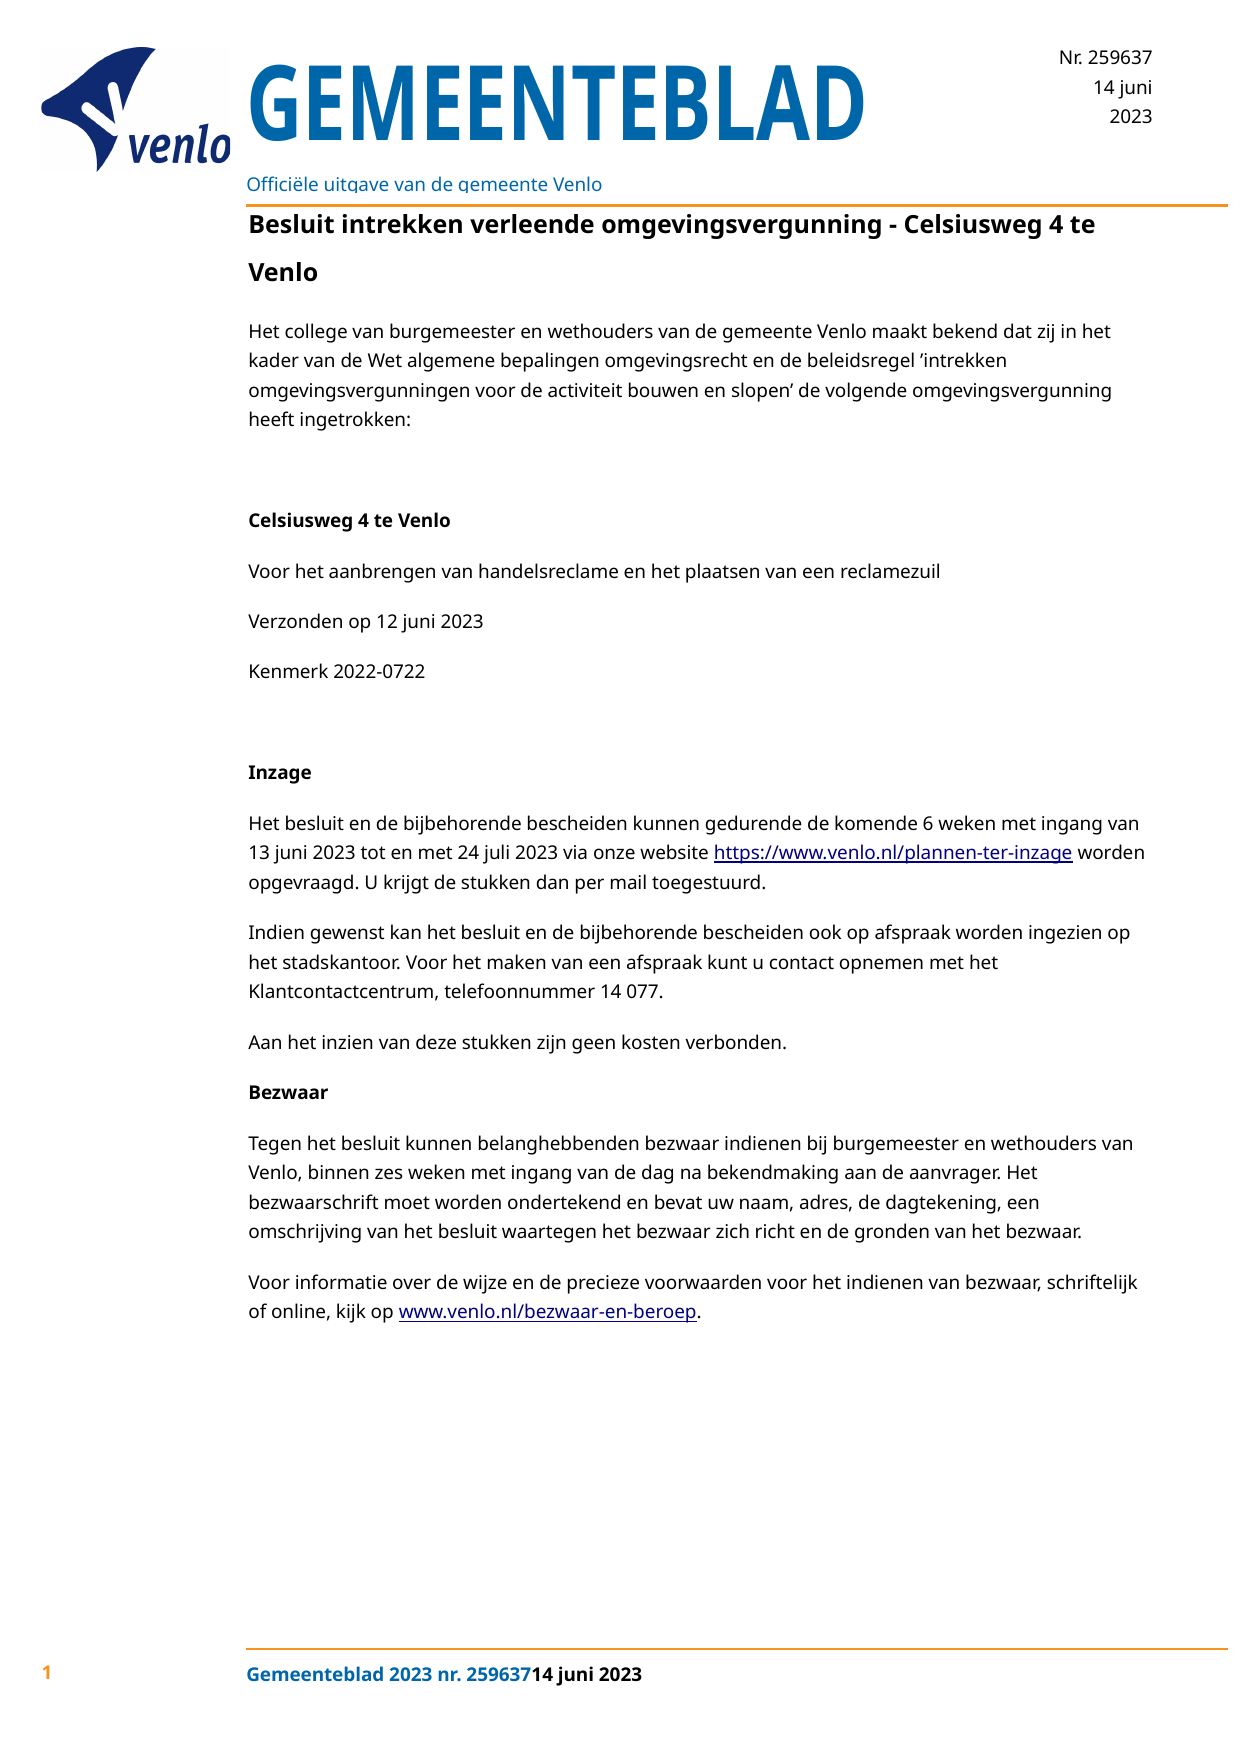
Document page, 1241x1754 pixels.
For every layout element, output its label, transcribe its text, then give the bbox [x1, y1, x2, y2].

picture [41, 47, 231, 172]
text Celsiusweg 4 te Venlo [248, 507, 1152, 533]
text Aan het inzien van deze stukken zijn geen kosten verbonden. [248, 1029, 1152, 1055]
text Voor informatie over de wijze en de precieze voorwaarden voor het indienen van bezwaar, schriftelijk of online, kijk op www.venlo.nl/bezwaar-en-beroep. [248, 1269, 1152, 1324]
text Verzonden op 12 juni 2023 [248, 608, 1152, 634]
text Voor het aanbrengen van handelsreclame en het plaatsen van een reclamezuil [248, 558, 1152, 584]
text Kenmerk 2022-0722 [248, 659, 1152, 684]
text Het college van burgemeester en wethouders van de gemeente Venlo maakt bekend dat zij in het kader van de Wet algemene bepalingen omgevingsrecht en de beleidsregel ’intrekken omgevingsvergunningen voor de activiteit bouwen en slopen’ de volgende omgevingsvergunning heeft ingetrokken: [248, 318, 1152, 432]
text Besluit intrekken verleende omgevingsvergunning - Celsiusweg 4 te Venlo [248, 207, 1152, 288]
text Inzage [248, 759, 1152, 785]
text Indien gewenst kan het besluit en de bijbehorende bescheiden ook op afspraak worden ingezien op het stadskantoor. Voor het maken van een afspraak kunt u contact opnemen met het Klantcontactcentrum, telefoonnummer 14 077. [248, 919, 1152, 1004]
text Het besluit en de bijbehorende bescheiden kunnen gedurende de komende 6 weken met ingang van 13 juni 2023 tot en met 24 juli 2023 via onze website https://www.venlo.nl/plannen-ter-inzage worden opgevraagd. U krijgt de stukken dan per mail toegestuurd. [248, 810, 1152, 895]
text Bezwaar [248, 1079, 1152, 1105]
text Tegen het besluit kunnen belanghebbenden bezwaar indienen bij burgemeester en wethouders van Venlo, binnen zes weken met ingang van de dag na bekendmaking aan de aanvrager. Het bezwaarschrift moet worden ondertekend en bevat uw naam, adres, de dagtekening, een omschrijving van het besluit waartegen het bezwaar zich richt en de gronden van het bezwaar. [248, 1130, 1152, 1244]
